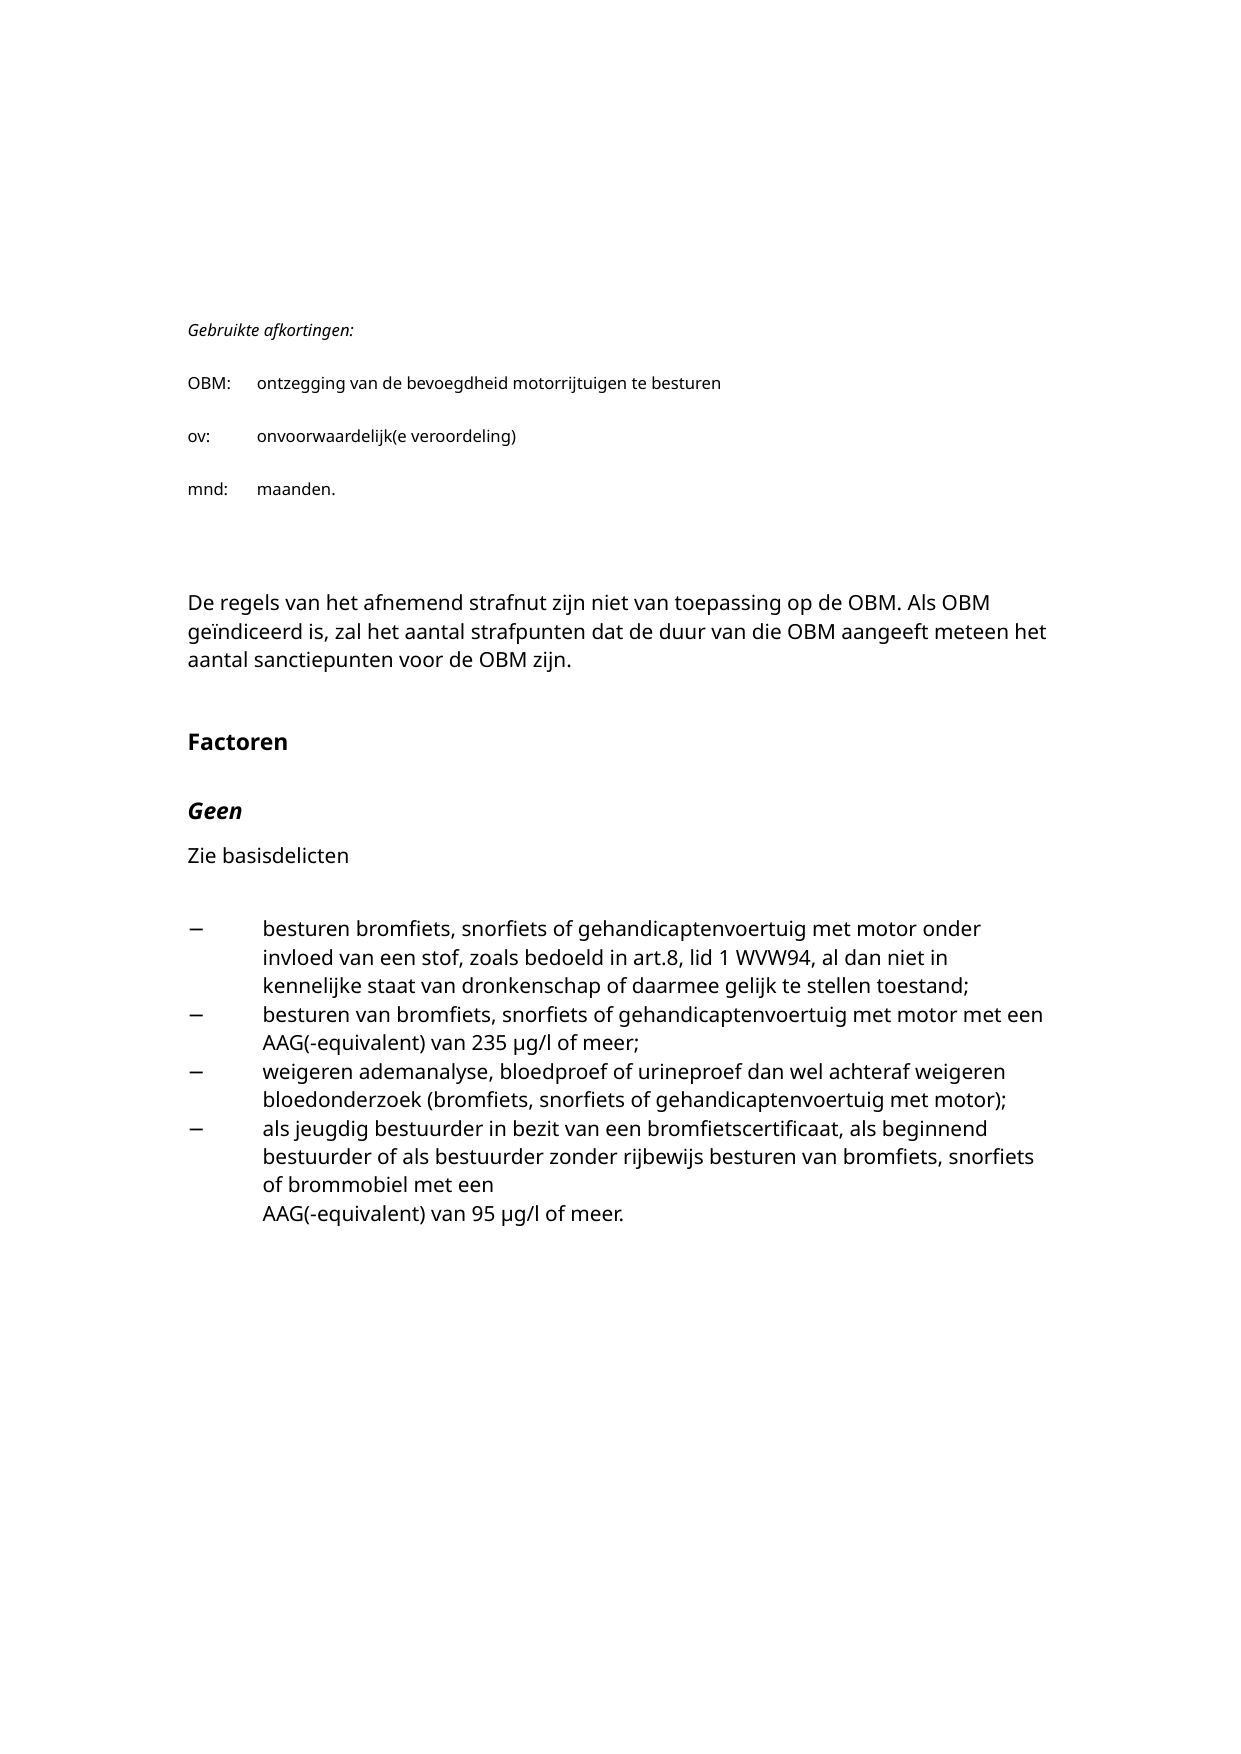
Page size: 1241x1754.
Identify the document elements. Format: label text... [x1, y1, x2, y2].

subtitle Geen [187, 795, 1053, 826]
subtitle Factoren [187, 726, 1053, 757]
table_cell OBM: [188, 372, 257, 424]
list als jeugdig bestuurder in bezit van een bromfietscertificaat, als beginnend bestuurder of als bestuurder zonder rijbewijs besturen van bromfiets, snorfiets of brommobiel met een [187, 1114, 1053, 1199]
table_cell maanden. [257, 477, 1053, 530]
table_cell ov: [188, 425, 257, 477]
table_cell [319, 150, 449, 203]
table_cell onvoorwaardelijk(e veroordeling) [257, 425, 1053, 477]
text Zie basisdelicten [187, 841, 1053, 869]
list weigeren ademanalyse, bloedproef of urineproef dan wel achteraf weigeren bloedonderzoek (bromfiets, snorfiets of gehandicaptenvoertuig met motor); [187, 1057, 1053, 1114]
table_header Gebruikte afkortingen: [188, 319, 1053, 372]
text De regels van het afnemend strafnut zijn niet van toepassing op de OBM. Als OBM geïndiceerd is, zal het aantal strafpunten dat de duur van die OBM aangeeft meteen het aantal sanctiepunten voor de OBM zijn. [187, 588, 1053, 674]
list besturen bromfiets, snorfiets of gehandicaptenvoertuig met motor onder invloed van een stof, zoals bedoeld in art.8, lid 1 WVW94, al dan niet in kennelijke staat van dronkenschap of daarmee gelijk te stellen toestand; [187, 914, 1053, 1000]
table_cell [188, 150, 318, 203]
list AAG(-equivalent) van 95 µg/l of meer. [187, 1199, 1053, 1227]
table_cell mnd: [188, 477, 257, 530]
table_cell ontzegging van de bevoegdheid motorrijtuigen te besturen [257, 372, 1053, 424]
list besturen van bromfiets, snorfiets of gehandicaptenvoertuig met motor met een AAG(-equivalent) van 235 µg/l of meer; [187, 1000, 1053, 1057]
table_cell [450, 150, 1053, 203]
